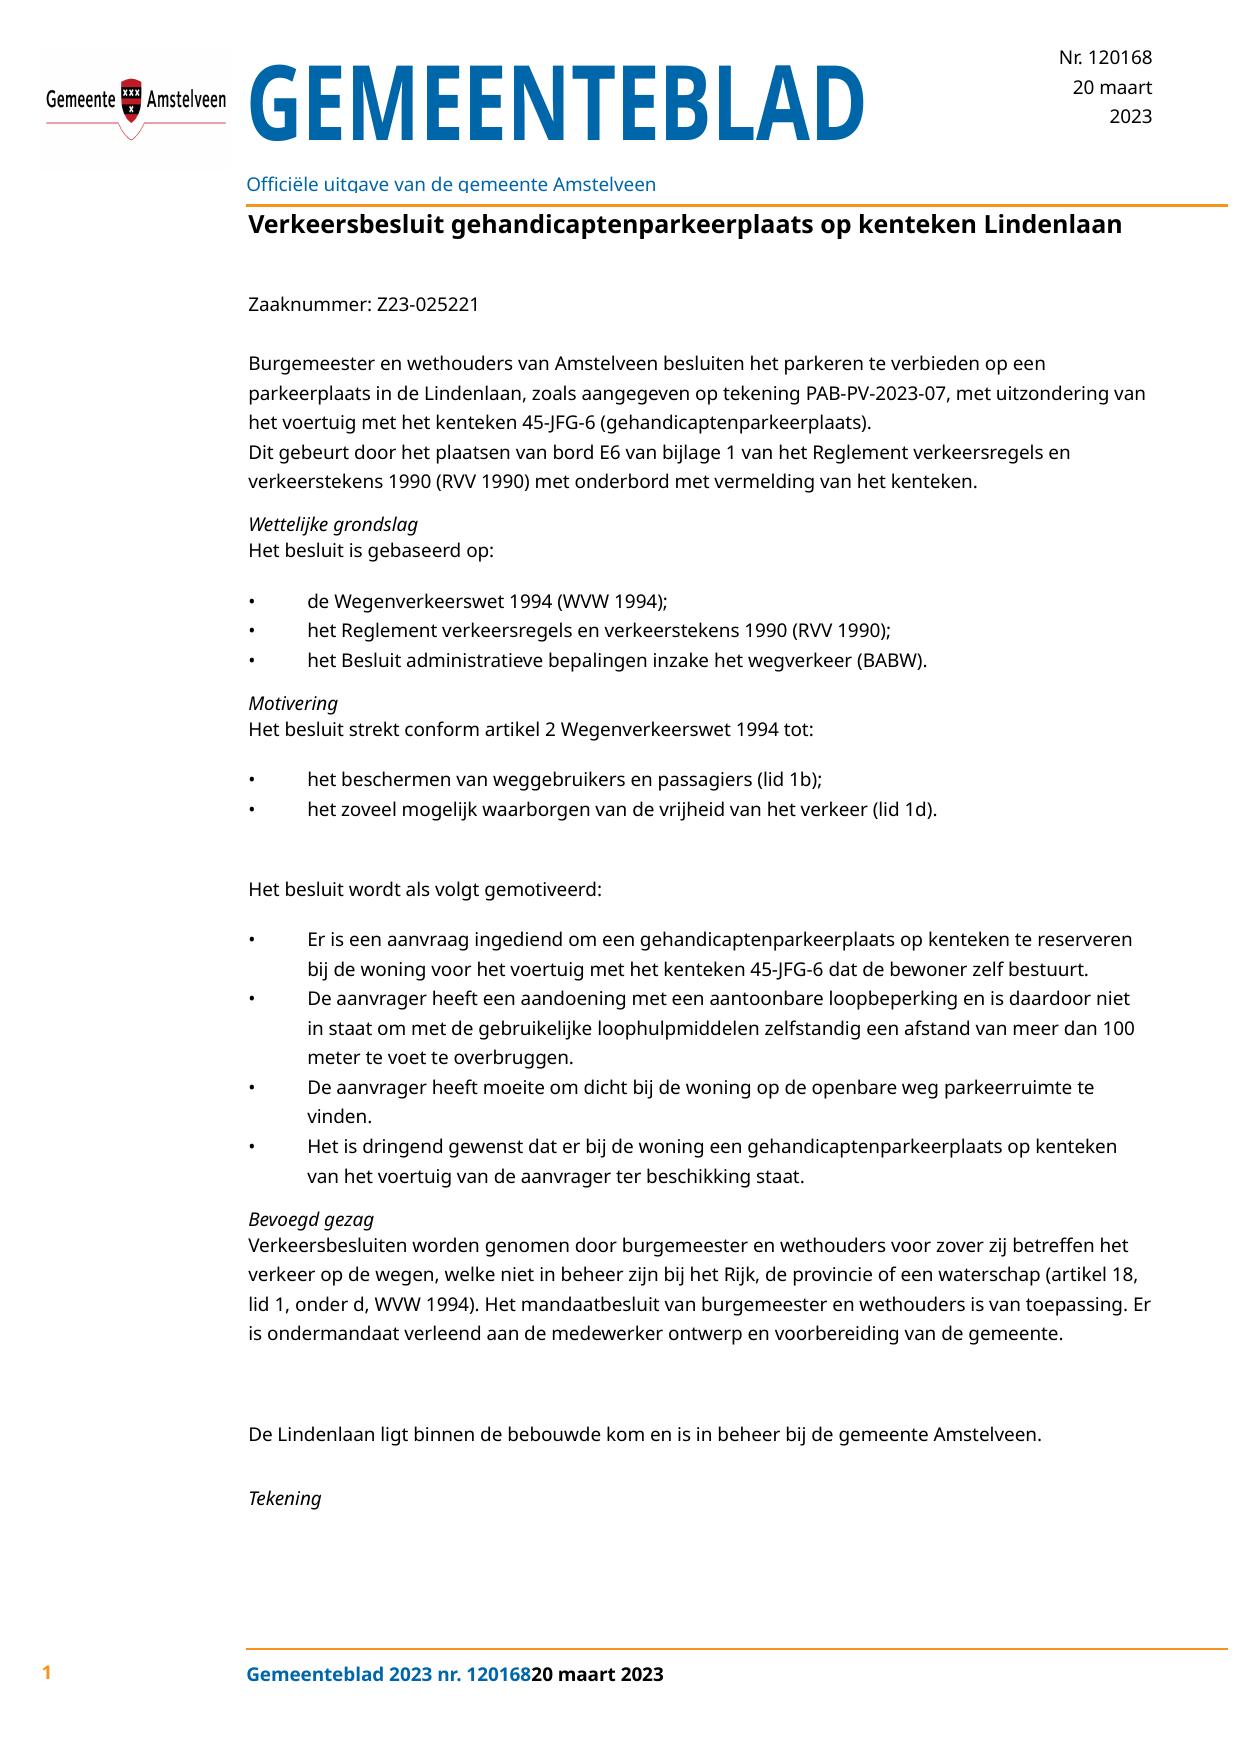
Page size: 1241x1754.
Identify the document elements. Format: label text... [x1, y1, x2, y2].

text Wettelijke grondslag [248, 512, 1152, 537]
text Dit gebeurt door het plaatsen van bord E6 van bijlage 1 van het Reglement verkeersregels en verkeerstekens 1990 (RVV 1990) met onderbord met vermelding van het kenteken. [248, 439, 1152, 494]
text Verkeersbesluit gehandicaptenparkeerplaats op kenteken Lindenlaan [248, 207, 1152, 241]
list de Wegenverkeerswet 1994 (WVW 1994); [248, 588, 1152, 613]
list De aanvrager heeft een aandoening met een aantoonbare loopbeperking en is daardoor niet in staat om met de gebruikelijke loophulpmiddelen zelfstandig een afstand van meer dan 100 meter te voet te overbruggen. [248, 985, 1152, 1070]
text Tekening [248, 1485, 1152, 1511]
list Er is een aanvraag ingediend om een gehandicaptenparkeerplaats op kenteken te reserveren bij de woning voor het voertuig met het kenteken 45-JFG-6 dat de bewoner zelf bestuurt. [248, 926, 1152, 982]
text Bevoegd gezag [248, 1206, 1152, 1232]
picture [41, 47, 231, 172]
text Het besluit strekt conform artikel 2 Wegenverkeerswet 1994 tot: [248, 716, 1152, 742]
text Verkeersbesluiten worden genomen door burgemeester en wethouders voor zover zij betreffen het verkeer op de wegen, welke niet in beheer zijn bij het Rijk, de provincie of een waterschap (artikel 18, lid 1, onder d, WVW 1994). Het mandaatbesluit van burgemeester en wethouders is van toepassing. Er is ondermandaat verleend aan de medewerker ontwerp en voorbereiding van de gemeente. [248, 1232, 1152, 1346]
text Burgemeester en wethouders van Amstelveen besluiten het parkeren te verbieden op een parkeerplaats in de Lindenlaan, zoals aangegeven op tekening PAB-PV-2023-07, met uitzondering van het voertuig met het kenteken 45-JFG-6 (gehandicaptenparkeerplaats). [248, 350, 1152, 435]
text Zaaknummer: Z23-025221 [248, 291, 1152, 317]
text De Lindenlaan ligt binnen de bebouwde kom en is in beheer bij de gemeente Amstelveen. [248, 1421, 1152, 1447]
text Motivering [248, 690, 1152, 716]
list het beschermen van weggebruikers en passagiers (lid 1b); [248, 766, 1152, 792]
list het Besluit administratieve bepalingen inzake het wegverkeer (BABW). [248, 647, 1152, 673]
text Het besluit is gebaseerd op: [248, 537, 1152, 563]
list Het is dringend gewenst dat er bij de woning een gehandicaptenparkeerplaats op kenteken van het voertuig van de aanvrager ter beschikking staat. [248, 1133, 1152, 1189]
text Het besluit wordt als volgt gemotiveerd: [248, 876, 1152, 902]
list het zoveel mogelijk waarborgen van de vrijheid van het verkeer (lid 1d). [248, 796, 1152, 822]
list het Reglement verkeersregels en verkeerstekens 1990 (RVV 1990); [248, 617, 1152, 643]
list De aanvrager heeft moeite om dicht bij de woning op de openbare weg parkeerruimte te vinden. [248, 1074, 1152, 1129]
